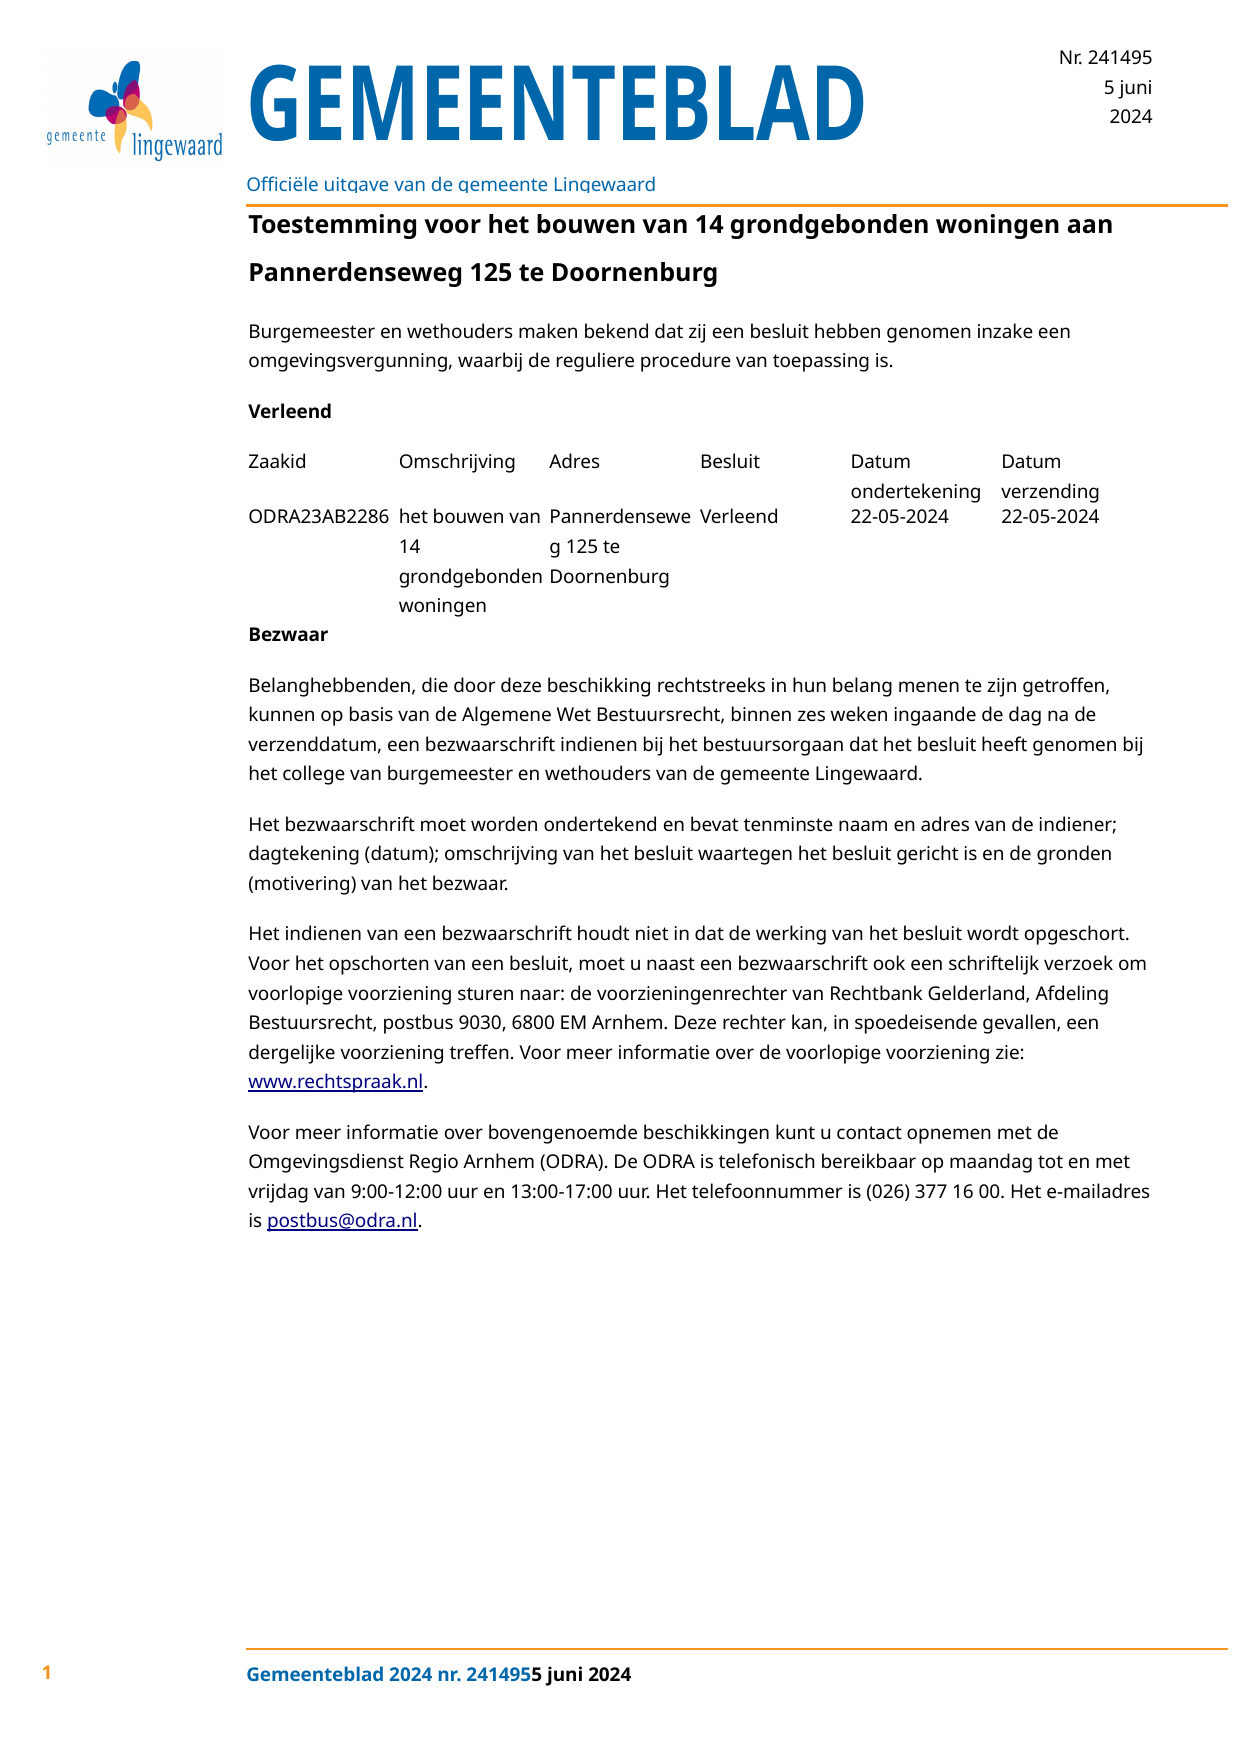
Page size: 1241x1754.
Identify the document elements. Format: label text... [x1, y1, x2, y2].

table_cell het bouwen van 14 grondgebonden woningen [399, 504, 549, 618]
table_header Zaakid [248, 449, 398, 504]
table_header Datum verzending [1001, 449, 1152, 504]
table_cell 22-05-2024 [850, 504, 1001, 618]
text Burgemeester en wethouders maken bekend dat zij een besluit hebben genomen inzake een omgevingsvergunning, waarbij de reguliere procedure van toepassing is. [248, 318, 1152, 373]
table_cell 22-05-2024 [1001, 504, 1152, 618]
table_cell Verleend [700, 504, 850, 618]
text Het bezwaarschrift moet worden ondertekend en bevat tenminste naam en adres van de indiener; dagtekening (datum); omschrijving van het besluit waartegen het besluit gericht is en de gronden (motivering) van het bezwaar. [248, 811, 1152, 896]
text Toestemming voor het bouwen van 14 grondgebonden woningen aan Pannerdenseweg 125 te Doornenburg [248, 207, 1152, 288]
table_cell Pannerdenseweg 125 te Doornenburg [549, 504, 700, 618]
table_header Besluit [700, 449, 850, 504]
text Bezwaar [248, 621, 1152, 647]
table_cell ODRA23AB2286 [248, 504, 398, 618]
table_header Adres [549, 449, 700, 504]
table_header Omschrijving [399, 449, 549, 504]
text Belanghebbenden, die door deze beschikking rechtstreeks in hun belang menen te zijn getroffen, kunnen op basis van de Algemene Wet Bestuursrecht, binnen zes weken ingaande de dag na de verzenddatum, een bezwaarschrift indienen bij het bestuursorgaan dat het besluit heeft genomen bij het college van burgemeester en wethouders van de gemeente Lingewaard. [248, 672, 1152, 786]
picture [41, 47, 231, 172]
text Voor meer informatie over bovengenoemde beschikkingen kunt u contact opnemen met de Omgevingsdienst Regio Arnhem (ODRA). De ODRA is telefonisch bereikbaar op maandag tot en met vrijdag van 9:00-12:00 uur en 13:00-17:00 uur. Het telefoonnummer is (026) 377 16 00. Het e-mailadres is postbus@odra.nl. [248, 1119, 1152, 1233]
text Verleend [248, 398, 1152, 424]
text Het indienen van een bezwaarschrift houdt niet in dat de werking van het besluit wordt opgeschort. Voor het opschorten van een besluit, moet u naast een bezwaarschrift ook een schriftelijk verzoek om voorlopige voorziening sturen naar: de voorzieningenrechter van Rechtbank Gelderland, Afdeling Bestuursrecht, postbus 9030, 6800 EM Arnhem. Deze rechter kan, in spoedeisende gevallen, een dergelijke voorziening treffen. Voor meer informatie over de voorlopige voorziening zie: www.rechtspraak.nl. [248, 921, 1152, 1094]
table_header Datum ondertekening [850, 449, 1001, 504]
